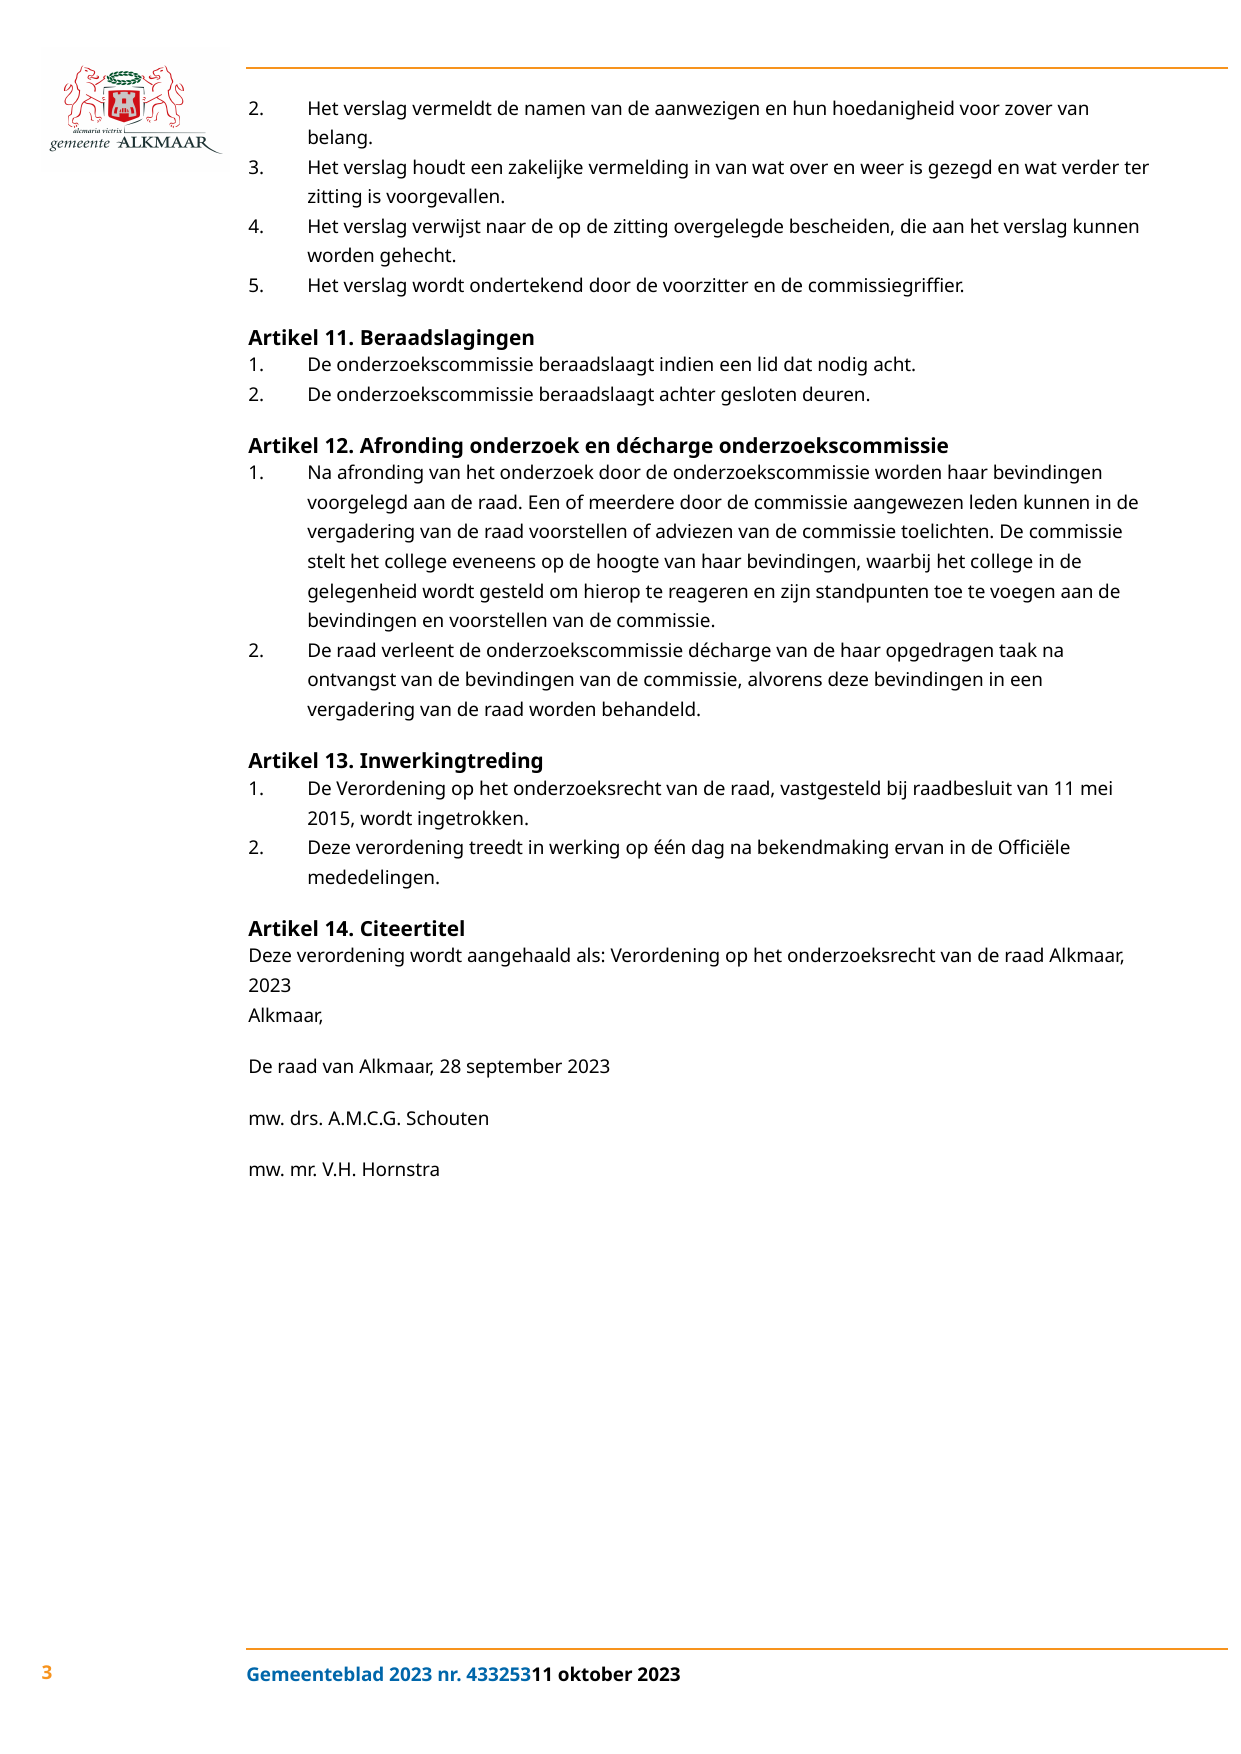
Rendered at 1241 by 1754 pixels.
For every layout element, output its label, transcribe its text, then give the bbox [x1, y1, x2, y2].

text Artikel 11. Beraadslagingen [248, 323, 1152, 351]
text Artikel 12. Afronding onderzoek en décharge onderzoekscommissie [248, 431, 1152, 459]
text mw. drs. A.M.C.G. Schouten [248, 1105, 1152, 1131]
list Het verslag verwijst naar de op de zitting overgelegde bescheiden, die aan het verslag kunnen worden gehecht. [248, 213, 1152, 268]
text Artikel 14. Citeertitel [248, 914, 1152, 943]
list De Verordening op het onderzoeksrecht van de raad, vastgesteld bij raadbesluit van 11 mei 2015, wordt ingetrokken. [248, 775, 1152, 830]
list Het verslag wordt ondertekend door de voorzitter en de commissiegriffier. [248, 272, 1152, 298]
picture [41, 47, 231, 172]
list De onderzoekscommissie beraadslaagt indien een lid dat nodig acht. [248, 351, 1152, 377]
list De onderzoekscommissie beraadslaagt achter gesloten deuren. [248, 381, 1152, 406]
list De raad verleent de onderzoekscommissie décharge van de haar opgedragen taak na ontvangst van de bevindingen van de commissie, alvorens deze bevindingen in een vergadering van de raad worden behandeld. [248, 637, 1152, 722]
list Na afronding van het onderzoek door de onderzoekscommissie worden haar bevindingen voorgelegd aan de raad. Een of meerdere door de commissie aangewezen leden kunnen in de vergadering van de raad voorstellen of adviezen van de commissie toelichten. De commissie stelt het college eveneens op de hoogte van haar bevindingen, waarbij het college in de gelegenheid wordt gesteld om hierop te reageren en zijn standpunten toe te voegen aan de bevindingen en voorstellen van de commissie. [248, 459, 1152, 633]
text Artikel 13. Inwerkingtreding [248, 747, 1152, 775]
list Het verslag vermeldt de namen van de aanwezigen en hun hoedanigheid voor zover van belang. [248, 95, 1152, 150]
list Deze verordening treedt in werking op één dag na bekendmaking ervan in de Officiële mededelingen. [248, 834, 1152, 889]
text Alkmaar, [248, 1002, 1152, 1028]
text Deze verordening wordt aangehaald als: Verordening op het onderzoeksrecht van de raad Alkmaar, 2023 [248, 943, 1152, 998]
text mw. mr. V.H. Hornstra [248, 1156, 1152, 1182]
list Het verslag houdt een zakelijke vermelding in van wat over en weer is gezegd en wat verder ter zitting is voorgevallen. [248, 154, 1152, 209]
text De raad van Alkmaar, 28 september 2023 [248, 1053, 1152, 1079]
